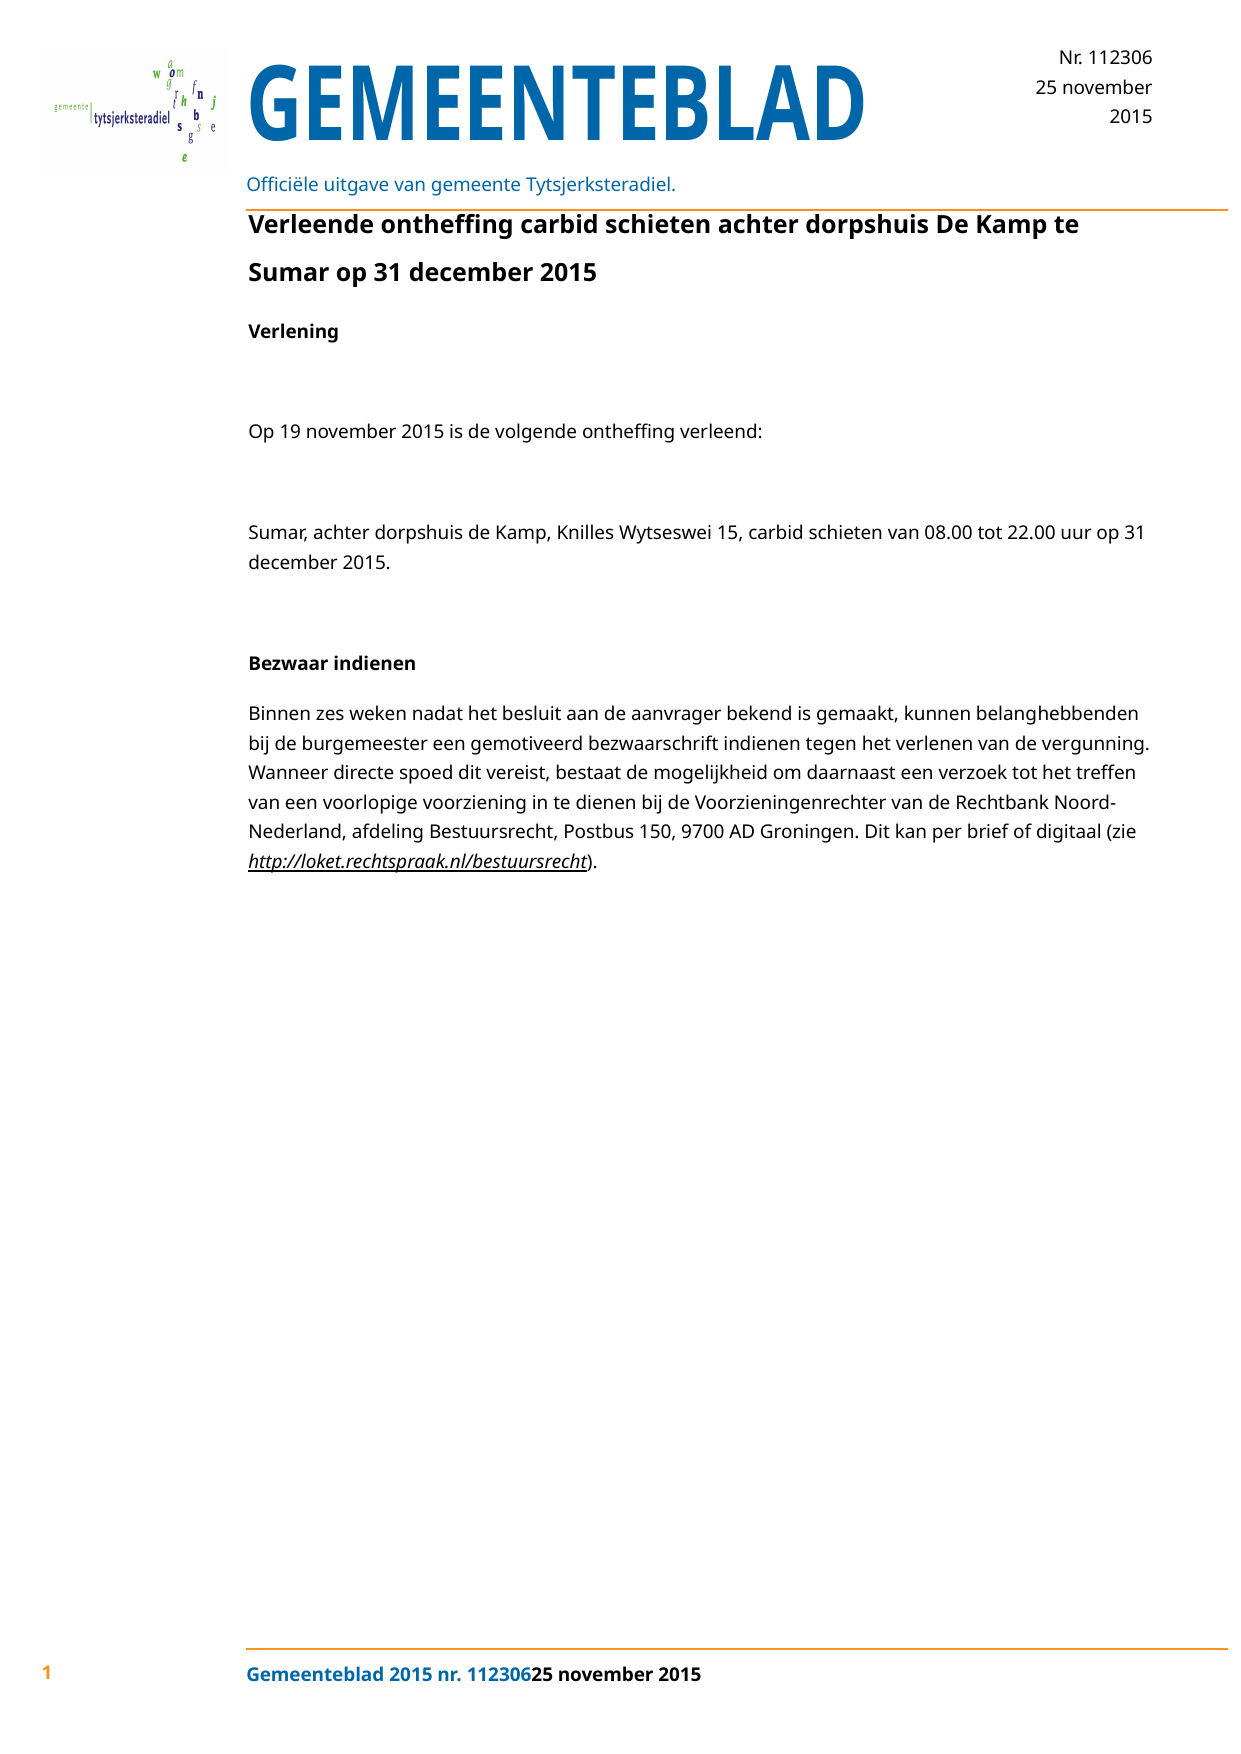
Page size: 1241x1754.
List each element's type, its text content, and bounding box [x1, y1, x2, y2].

text Verlening [248, 318, 1152, 344]
text Op 19 november 2015 is de volgende ontheffing ver­leend: [248, 419, 1152, 444]
text Verleende ontheffing carbid schieten achter dorpshuis De Kamp te Sumar op 31 december 2015 [248, 211, 1152, 288]
text Sumar, achter dorpshuis de Kamp, Knilles Wytseswei 15, carbid schieten van 08.00 tot 22.00 uur op 31 december 2015. [248, 519, 1152, 575]
picture [41, 47, 231, 172]
text Binnen zes weken nadat het besluit aan de aanvrager bekend is gemaakt, kunnen belang­hebbenden bij de burgemeester een gemotiveerd bezwaarschrift indienen tegen het verlenen van de ver­gunning. Wanneer directe spoed dit vereist, bestaat de mogelijkheid om daarnaast een verzoek tot het treffen van een voorlopige voorziening in te dienen bij de Voorzieningenrechter van de Rechtbank Noord-Nederland, afdeling Bestuursrecht, Postbus 150, 9700 AD Groningen. Dit kan per brief of digitaal (zie http://loket.rechtspraak.nl/bestuursrecht). [248, 700, 1152, 874]
text Bezwaar indienen [248, 650, 1152, 676]
